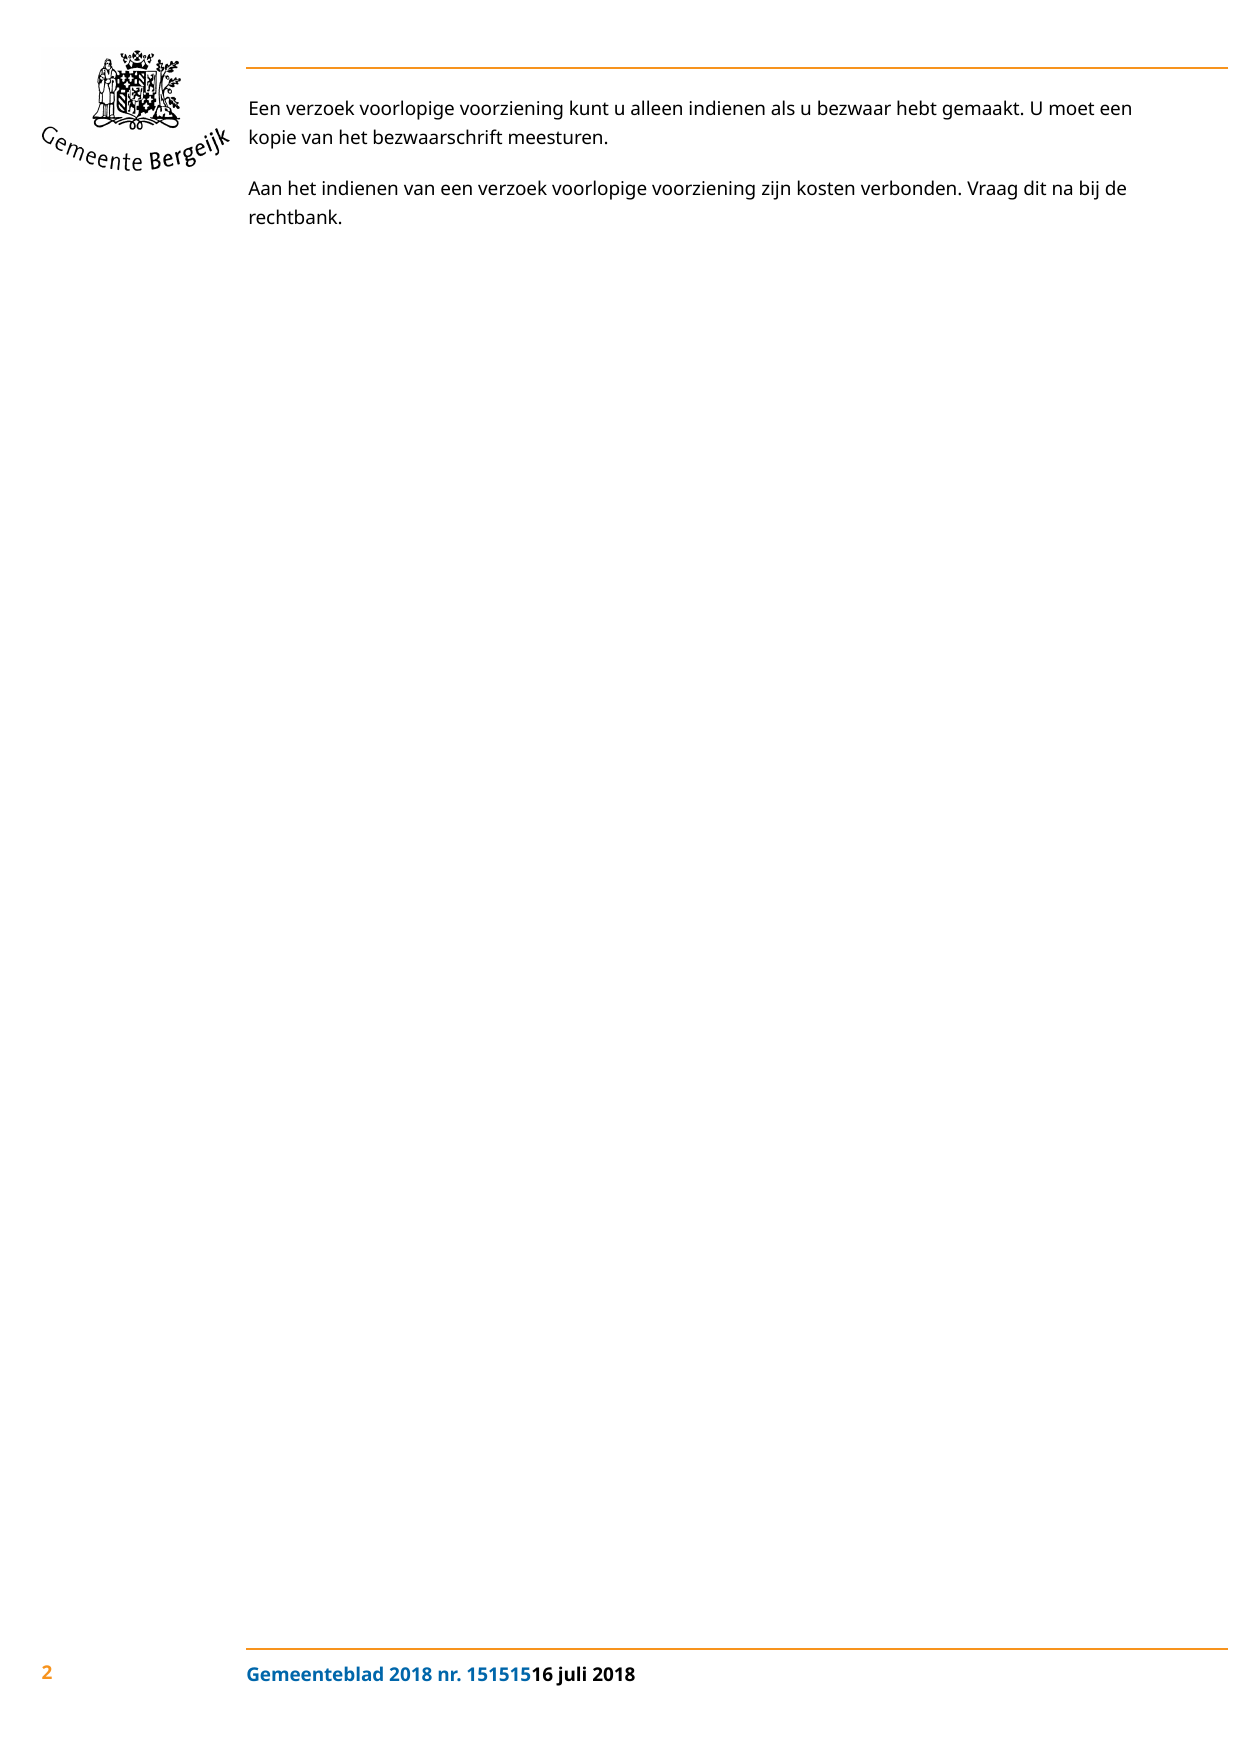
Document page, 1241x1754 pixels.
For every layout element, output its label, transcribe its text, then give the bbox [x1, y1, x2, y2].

text Een verzoek voorlopige voorziening kunt u alleen indienen als u bezwaar hebt gemaakt. U moet een kopie van het bezwaarschrift meesturen. [248, 95, 1152, 150]
text Aan het indienen van een verzoek voorlopige voorziening zijn kosten verbonden. Vraag dit na bij de rechtbank. [248, 175, 1152, 230]
picture [41, 47, 231, 172]
